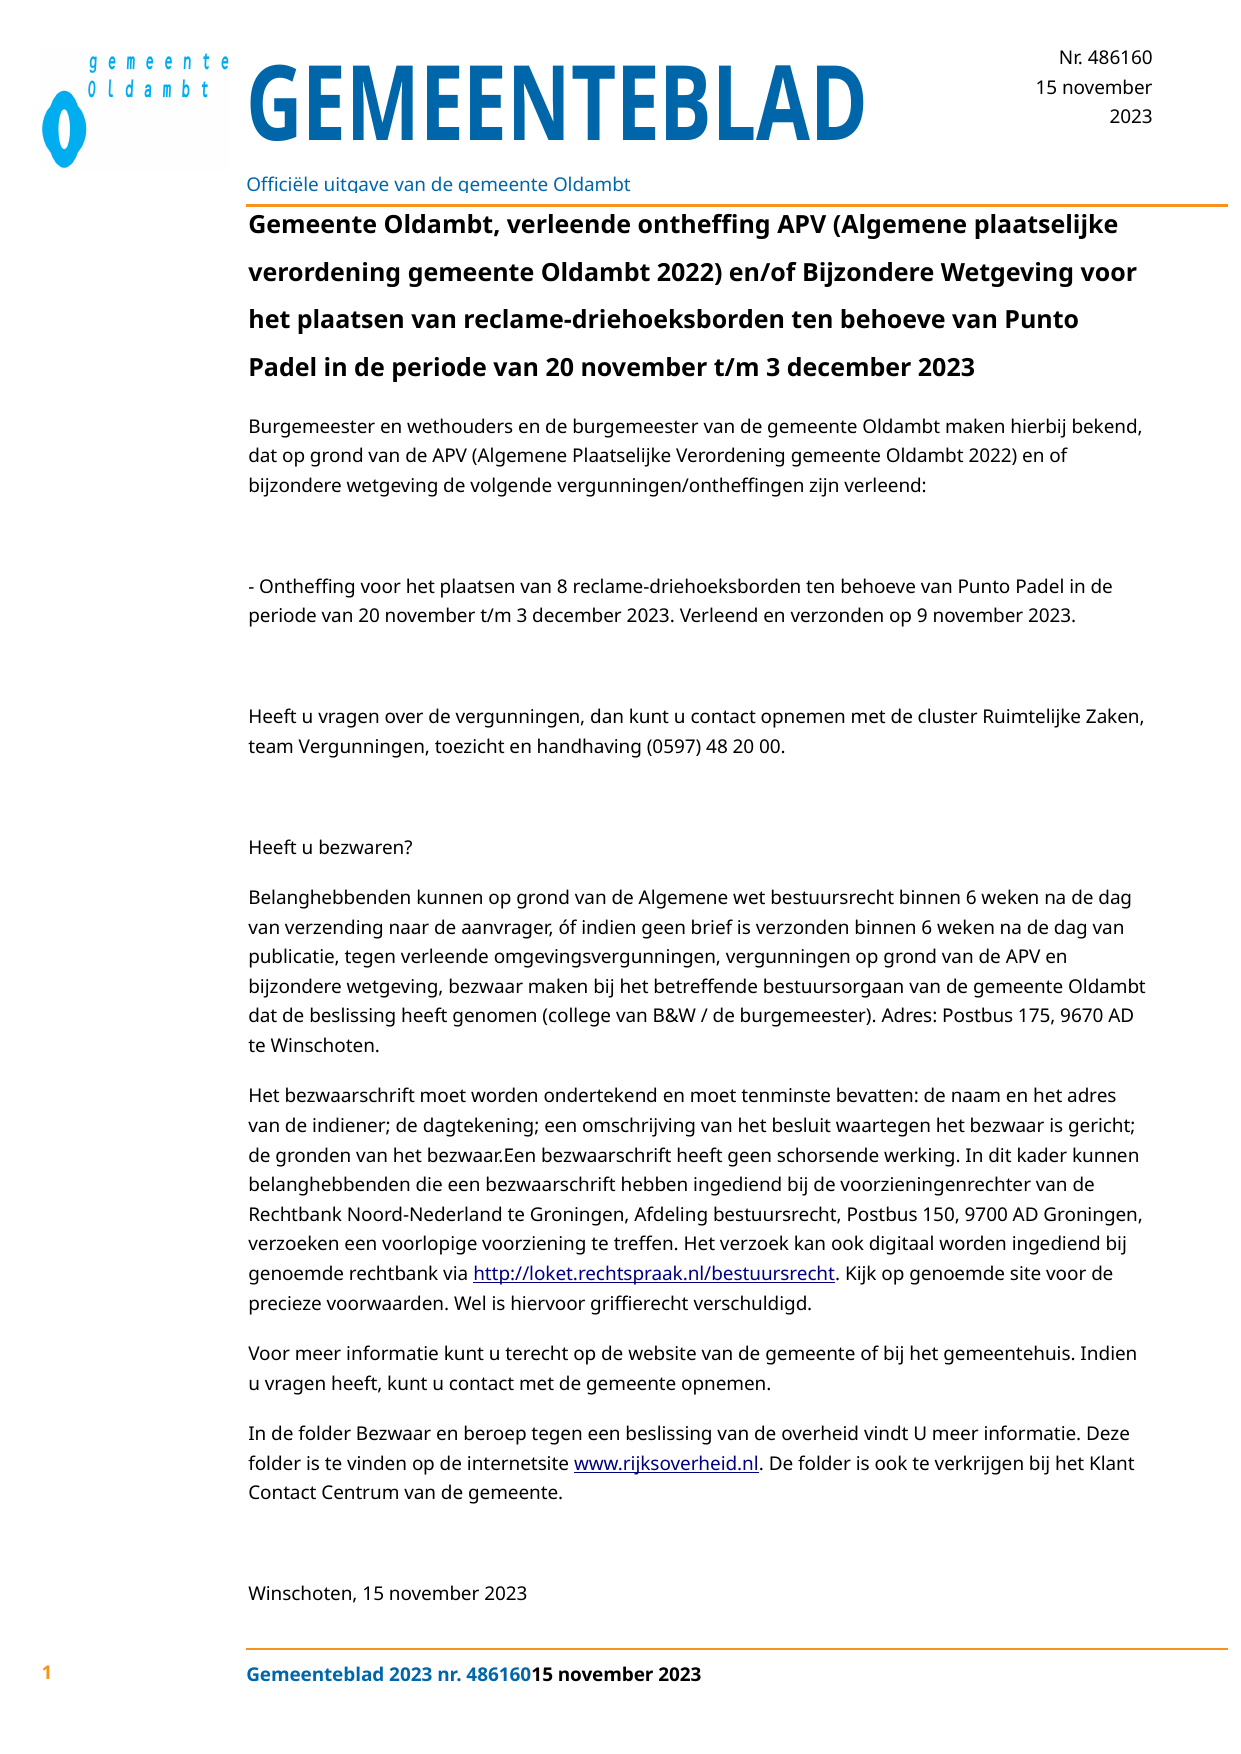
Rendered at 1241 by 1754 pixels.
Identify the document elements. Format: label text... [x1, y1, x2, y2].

text Voor meer informatie kunt u terecht op de website van de gemeente of bij het gemeentehuis. Indien u vragen heeft, kunt u contact met de gemeente opnemen. [248, 1340, 1152, 1396]
text Heeft u bezwaren? [248, 834, 1152, 860]
picture [41, 47, 231, 172]
text Heeft u vragen over de vergunningen, dan kunt u contact opnemen met de cluster Ruimtelijke Zaken, team Vergunningen, toezicht en handhaving (0597) 48 20 00. [248, 703, 1152, 759]
text Winschoten, 15 november 2023 [248, 1580, 1152, 1606]
text In de folder Bezwaar en beroep tegen een beslissing van de overheid vindt U meer informatie. Deze folder is te vinden op de internetsite www.rijksoverheid.nl. De folder is ook te verkrijgen bij het Klant Contact Centrum van de gemeente. [248, 1420, 1152, 1505]
text - Ontheffing voor het plaatsen van 8 reclame-driehoeksborden ten behoeve van Punto Padel in de periode van 20 november t/m 3 december 2023. Verleend en verzonden op 9 november 2023. [248, 573, 1152, 628]
text Burgemeester en wethouders en de burgemeester van de gemeente Oldambt maken hierbij bekend, dat op grond van de APV (Algemene Plaatselijke Verordening gemeente Oldambt 2022) en of bijzondere wetgeving de volgende vergunningen/ontheffingen zijn verleend: [248, 413, 1152, 498]
text Belanghebbenden kunnen op grond van de Algemene wet bestuursrecht binnen 6 weken na de dag van verzending naar de aanvrager, óf indien geen brief is verzonden binnen 6 weken na de dag van publicatie, tegen verleende omgevingsvergunningen, vergunningen op grond van de APV en bijzondere wetgeving, bezwaar maken bij het betreffende bestuursorgaan van de gemeente Oldambt dat de beslissing heeft genomen (college van B&W / de burgemeester). Adres: Postbus 175, 9670 AD te Winschoten. [248, 884, 1152, 1058]
text Gemeente Oldambt, verleende ontheffing APV (Algemene plaatselijke verordening gemeente Oldambt 2022) en/of Bijzondere Wetgeving voor het plaatsen van reclame-driehoeksborden ten behoeve van Punto Padel in de periode van 20 november t/m 3 december 2023 [248, 207, 1152, 384]
text Het bezwaarschrift moet worden ondertekend en moet tenminste bevatten: de naam en het adres van de indiener; de dagtekening; een omschrijving van het besluit waartegen het bezwaar is gericht; de gronden van het bezwaar.Een bezwaarschrift heeft geen schorsende werking. In dit kader kunnen belanghebbenden die een bezwaarschrift hebben ingediend bij de voorzieningenrechter van de Rechtbank Noord-Nederland te Groningen, Afdeling bestuursrecht, Postbus 150, 9700 AD Groningen, verzoeken een voorlopige voorziening te treffen. Het verzoek kan ook digitaal worden ingediend bij genoemde rechtbank via http://loket.rechtspraak.nl/bestuursrecht. Kijk op genoemde site voor de precieze voorwaarden. Wel is hiervoor griffierecht verschuldigd. [248, 1083, 1152, 1316]
